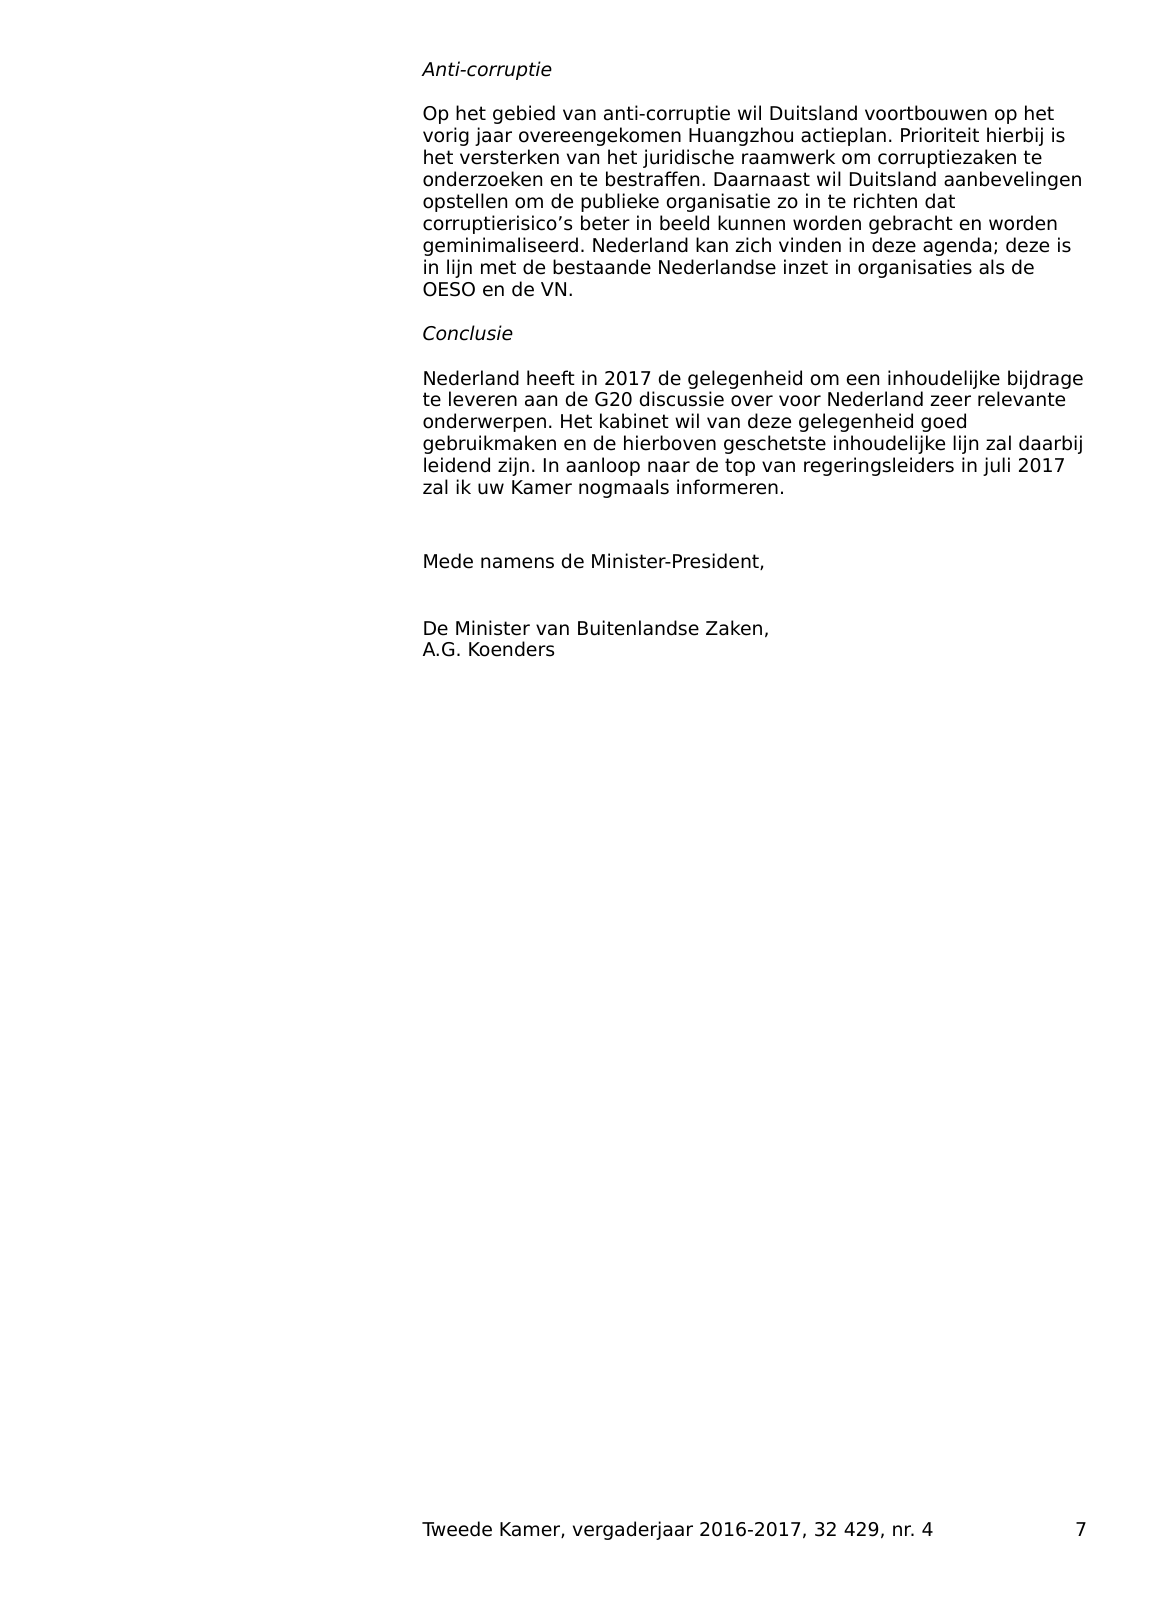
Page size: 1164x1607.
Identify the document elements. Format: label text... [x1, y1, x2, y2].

text Mede namens de Minister-President, [422, 529, 1087, 595]
subtitle Conclusie [422, 323, 1087, 345]
text Op het gebied van anti-corruptie wil Duitsland voortbouwen op het vorig jaar overeengekomen Huangzhou actieplan. Prioriteit hierbij is het versterken van het juridische raamwerk om corruptiezaken te onderzoeken en te bestraffen. Daarnaast wil Duitsland aanbevelingen opstellen om de publieke organisatie zo in te richten dat corruptierisico’s beter in beeld kunnen worden gebracht en worden geminimaliseerd. Nederland kan zich vinden in deze agenda; deze is in lijn met de bestaande Nederlandse inzet in organisaties als de OESO en de VN. [422, 103, 1087, 301]
text De Minister van Buitenlandse Zaken, A.G. Koenders [422, 617, 1087, 661]
text Nederland heeft in 2017 de gelegenheid om een inhoudelijke bijdrage te leveren aan de G20 discussie over voor Nederland zeer relevante onderwerpen. Het kabinet wil van deze gelegenheid goed gebruikmaken en de hierboven geschetste inhoudelijke lijn zal daarbij leidend zijn. In aanloop naar de top van regeringsleiders in juli 2017 zal ik uw Kamer nogmaals informeren. [422, 367, 1087, 499]
subtitle Anti-corruptie [422, 59, 1087, 81]
